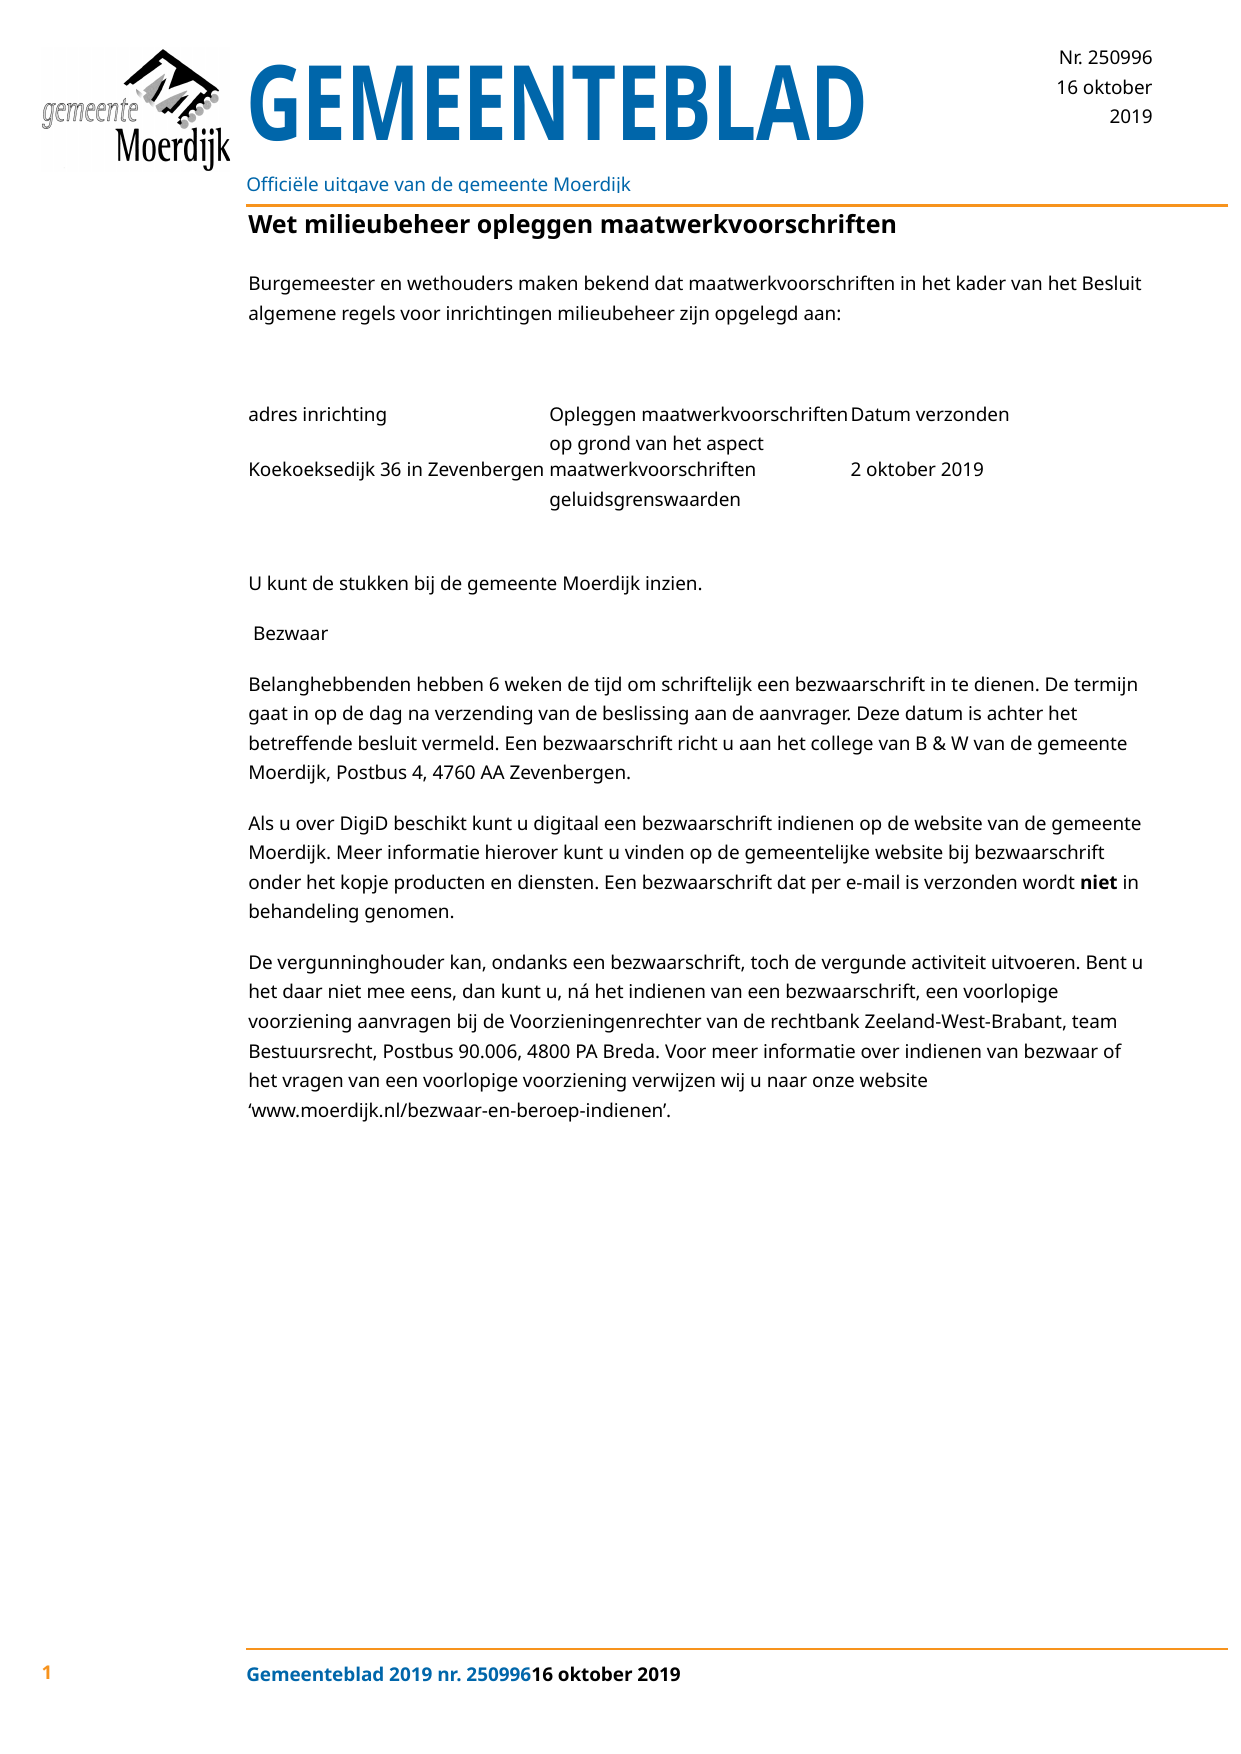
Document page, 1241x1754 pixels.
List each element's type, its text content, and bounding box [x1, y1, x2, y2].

table_header Opleggen maatwerkvoorschriften op grond van het aspect [549, 401, 850, 456]
table_cell Koekoeksedijk 36 in Zevenbergen [248, 456, 549, 541]
table_header Datum verzonden [850, 401, 1152, 456]
table_cell maatwerkvoorschriften geluidsgrenswaarden [549, 456, 850, 541]
picture [41, 47, 231, 172]
table_cell [549, 541, 850, 567]
text Als u over DigiD beschikt kunt u digitaal een bezwaarschrift indienen op de website van de gemeente Moerdijk. Meer informatie hierover kunt u vinden op de gemeentelijke website bij bezwaarschrift onder het kopje producten en diensten. Een bezwaarschrift dat per e-mail is verzonden wordt niet in behandeling genomen. [248, 810, 1152, 924]
table_cell [248, 541, 549, 567]
text Belanghebbenden hebben 6 weken de tijd om schriftelijk een bezwaarschrift in te dienen. De termijn gaat in op de dag na verzending van de beslissing aan de aanvrager. Deze datum is achter het betreffende besluit vermeld. Een bezwaarschrift richt u aan het college van B & W van de gemeente Moerdijk, Postbus 4, 4760 AA Zevenbergen. [248, 671, 1152, 785]
text Wet milieubeheer opleggen maatwerkvoorschriften [248, 207, 1152, 241]
text Bezwaar [248, 620, 1152, 646]
text U kunt de stukken bij de gemeente Moerdijk inzien. [248, 570, 1152, 596]
table_cell 2 oktober 2019 [850, 456, 1152, 541]
table_cell [850, 541, 1152, 567]
text Burgemeester en wethouders maken bekend dat maatwerkvoorschriften in het kader van het Besluit algemene regels voor inrichtingen milieubeheer zijn opgelegd aan: [248, 270, 1152, 326]
table_header adres inrichting [248, 401, 549, 456]
text De vergunninghouder kan, ondanks een bezwaarschrift, toch de vergunde activiteit uitvoeren. Bent u het daar niet mee eens, dan kunt u, ná het indienen van een bezwaarschrift, een voorlopige voorziening aanvragen bij de Voorzieningenrechter van de rechtbank Zeeland-West-Brabant, team Bestuursrecht, Postbus 90.006, 4800 PA Breda. Voor meer informatie over indienen van bezwaar of het vragen van een voorlopige voorziening verwijzen wij u naar onze website ‘www.moerdijk.nl/bezwaar-en-beroep-indienen’. [248, 949, 1152, 1123]
